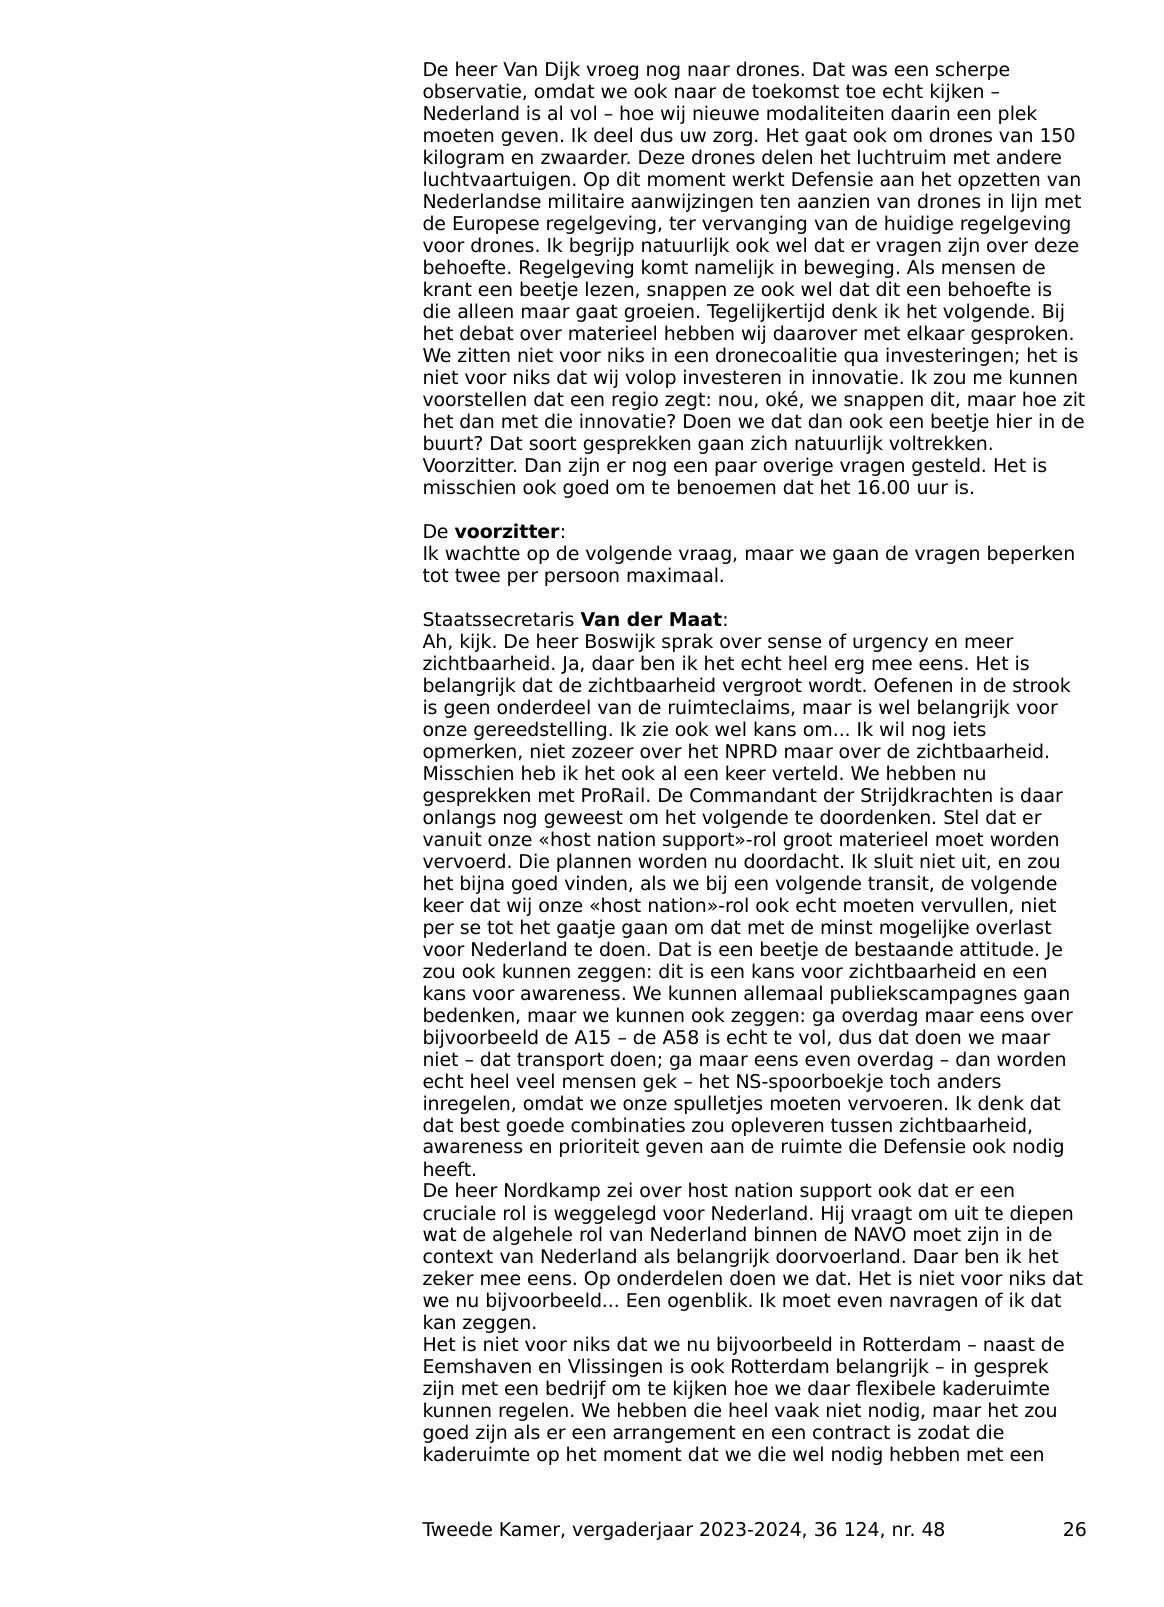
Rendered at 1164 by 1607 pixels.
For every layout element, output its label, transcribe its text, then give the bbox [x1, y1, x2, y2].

text Staatssecretaris Van der Maat: [422, 609, 1087, 631]
text Het is niet voor niks dat we nu bijvoorbeeld in Rotterdam – naast de Eemshaven en Vlissingen is ook Rotterdam belangrijk – in gesprek zijn met een bedrijf om te kijken hoe we daar flexibele kaderuimte kunnen regelen. We hebben die heel vaak niet nodig, maar het zou goed zijn als er een arrangement en een contract is zodat die kaderuimte op het moment dat we die wel nodig hebben met een [422, 1334, 1087, 1466]
text Ah, kijk. De heer Boswijk sprak over sense of urgency en meer zichtbaarheid. Ja, daar ben ik het echt heel erg mee eens. Het is belangrijk dat de zichtbaarheid vergroot wordt. Oefenen in de strook is geen onderdeel van de ruimteclaims, maar is wel belangrijk voor onze gereedstelling. Ik zie ook wel kans om... Ik wil nog iets opmerken, niet zozeer over het NPRD maar over de zichtbaarheid. Misschien heb ik het ook al een keer verteld. We hebben nu gesprekken met ProRail. De Commandant der Strijdkrachten is daar onlangs nog geweest om het volgende te doordenken. Stel dat er vanuit onze «host nation support»-rol groot materieel moet worden vervoerd. Die plannen worden nu doordacht. Ik sluit niet uit, en zou het bijna goed vinden, als we bij een volgende transit, de volgende keer dat wij onze «host nation»-rol ook echt moeten vervullen, niet per se tot het gaatje gaan om dat met de minst mogelijke overlast voor Nederland te doen. Dat is een beetje de bestaande attitude. Je zou ook kunnen zeggen: dit is een kans voor zichtbaarheid en een kans voor awareness. We kunnen allemaal publiekscampagnes gaan bedenken, maar we kunnen ook zeggen: ga overdag maar eens over bijvoorbeeld de A15 – de A58 is echt te vol, dus dat doen we maar niet – dat transport doen; ga maar eens even overdag – dan worden echt heel veel mensen gek – het NS-spoorboekje toch anders inregelen, omdat we onze spulletjes moeten vervoeren. Ik denk dat dat best goede combinaties zou opleveren tussen zichtbaarheid, awareness en prioriteit geven aan de ruimte die Defensie ook nodig heeft. [422, 631, 1087, 1180]
text Voorzitter. Dan zijn er nog een paar overige vragen gesteld. Het is misschien ook goed om te benoemen dat het 16.00 uur is. [422, 455, 1087, 499]
text De voorzitter: [422, 521, 1087, 543]
text De heer Nordkamp zei over host nation support ook dat er een cruciale rol is weggelegd voor Nederland. Hij vraagt om uit te diepen wat de algehele rol van Nederland binnen de NAVO moet zijn in de context van Nederland als belangrijk doorvoerland. Daar ben ik het zeker mee eens. Op onderdelen doen we dat. Het is niet voor niks dat we nu bijvoorbeeld... Een ogenblik. Ik moet even navragen of ik dat kan zeggen. [422, 1180, 1087, 1334]
text Ik wachtte op de volgende vraag, maar we gaan de vragen beperken tot twee per persoon maximaal. [422, 543, 1087, 587]
text De heer Van Dijk vroeg nog naar drones. Dat was een scherpe observatie, omdat we ook naar de toekomst toe echt kijken – Nederland is al vol – hoe wij nieuwe modaliteiten daarin een plek moeten geven. Ik deel dus uw zorg. Het gaat ook om drones van 150 kilogram en zwaarder. Deze drones delen het luchtruim met andere luchtvaartuigen. Op dit moment werkt Defensie aan het opzetten van Nederlandse militaire aanwijzingen ten aanzien van drones in lijn met de Europese regelgeving, ter vervanging van de huidige regelgeving voor drones. Ik begrijp natuurlijk ook wel dat er vragen zijn over deze behoefte. Regelgeving komt namelijk in beweging. Als mensen de krant een beetje lezen, snappen ze ook wel dat dit een behoefte is die alleen maar gaat groeien. Tegelijkertijd denk ik het volgende. Bij het debat over materieel hebben wij daarover met elkaar gesproken. We zitten niet voor niks in een dronecoalitie qua investeringen; het is niet voor niks dat wij volop investeren in innovatie. Ik zou me kunnen voorstellen dat een regio zegt: nou, oké, we snappen dit, maar hoe zit het dan met die innovatie? Doen we dat dan ook een beetje hier in de buurt? Dat soort gesprekken gaan zich natuurlijk voltrekken. [422, 59, 1087, 455]
